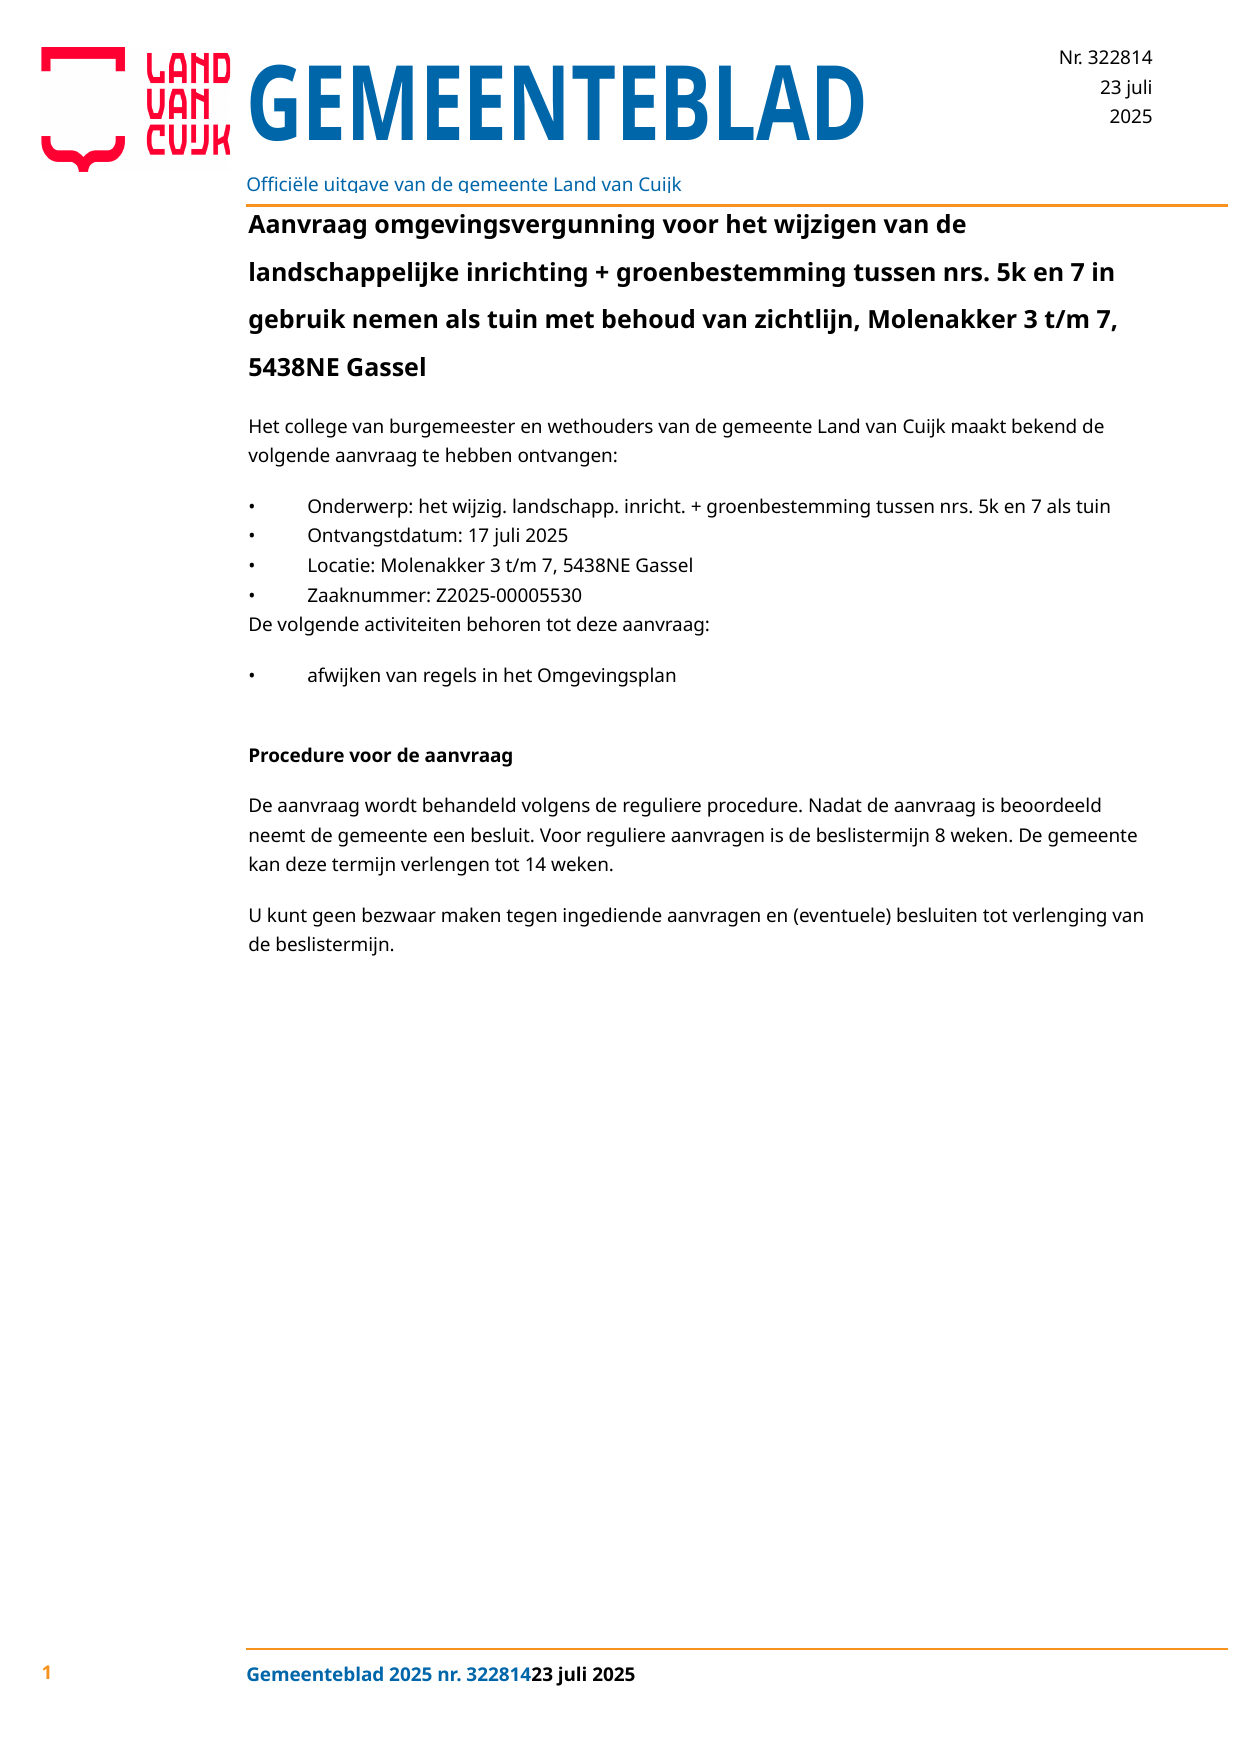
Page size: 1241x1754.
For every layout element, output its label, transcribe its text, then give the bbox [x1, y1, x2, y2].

text De aanvraag wordt behandeld volgens de reguliere procedure. Nadat de aanvraag is beoordeeld neemt de gemeente een besluit. Voor reguliere aanvragen is de beslistermijn 8 weken. De gemeente kan deze termijn verlengen tot 14 weken. [248, 792, 1152, 877]
list Zaaknummer: Z2025-00005530 [248, 582, 1152, 608]
text U kunt geen bezwaar maken tegen ingediende aanvragen en (eventuele) besluiten tot verlenging van de beslistermijn. [248, 902, 1152, 957]
list afwijken van regels in het Omgevingsplan [248, 662, 1152, 688]
picture [41, 47, 231, 172]
list Locatie: Molenakker 3 t/m 7, 5438NE Gassel [248, 552, 1152, 578]
text De volgende activiteiten behoren tot deze aanvraag: [248, 611, 1152, 637]
text Het college van burgemeester en wethouders van de gemeente Land van Cuijk maakt bekend de volgende aanvraag te hebben ontvangen: [248, 413, 1152, 468]
list Onderwerp: het wijzig. landschapp. inricht. + groenbestemming tussen nrs. 5k en 7 als tuin [248, 493, 1152, 519]
text Procedure voor de aanvraag [248, 742, 1152, 768]
text Aanvraag omgevingsvergunning voor het wijzigen van de landschappelijke inrichting + groenbestemming tussen nrs. 5k en 7 in gebruik nemen als tuin met behoud van zichtlijn, Molenakker 3 t/m 7, 5438NE Gassel [248, 207, 1152, 384]
list Ontvangstdatum: 17 juli 2025 [248, 523, 1152, 548]
